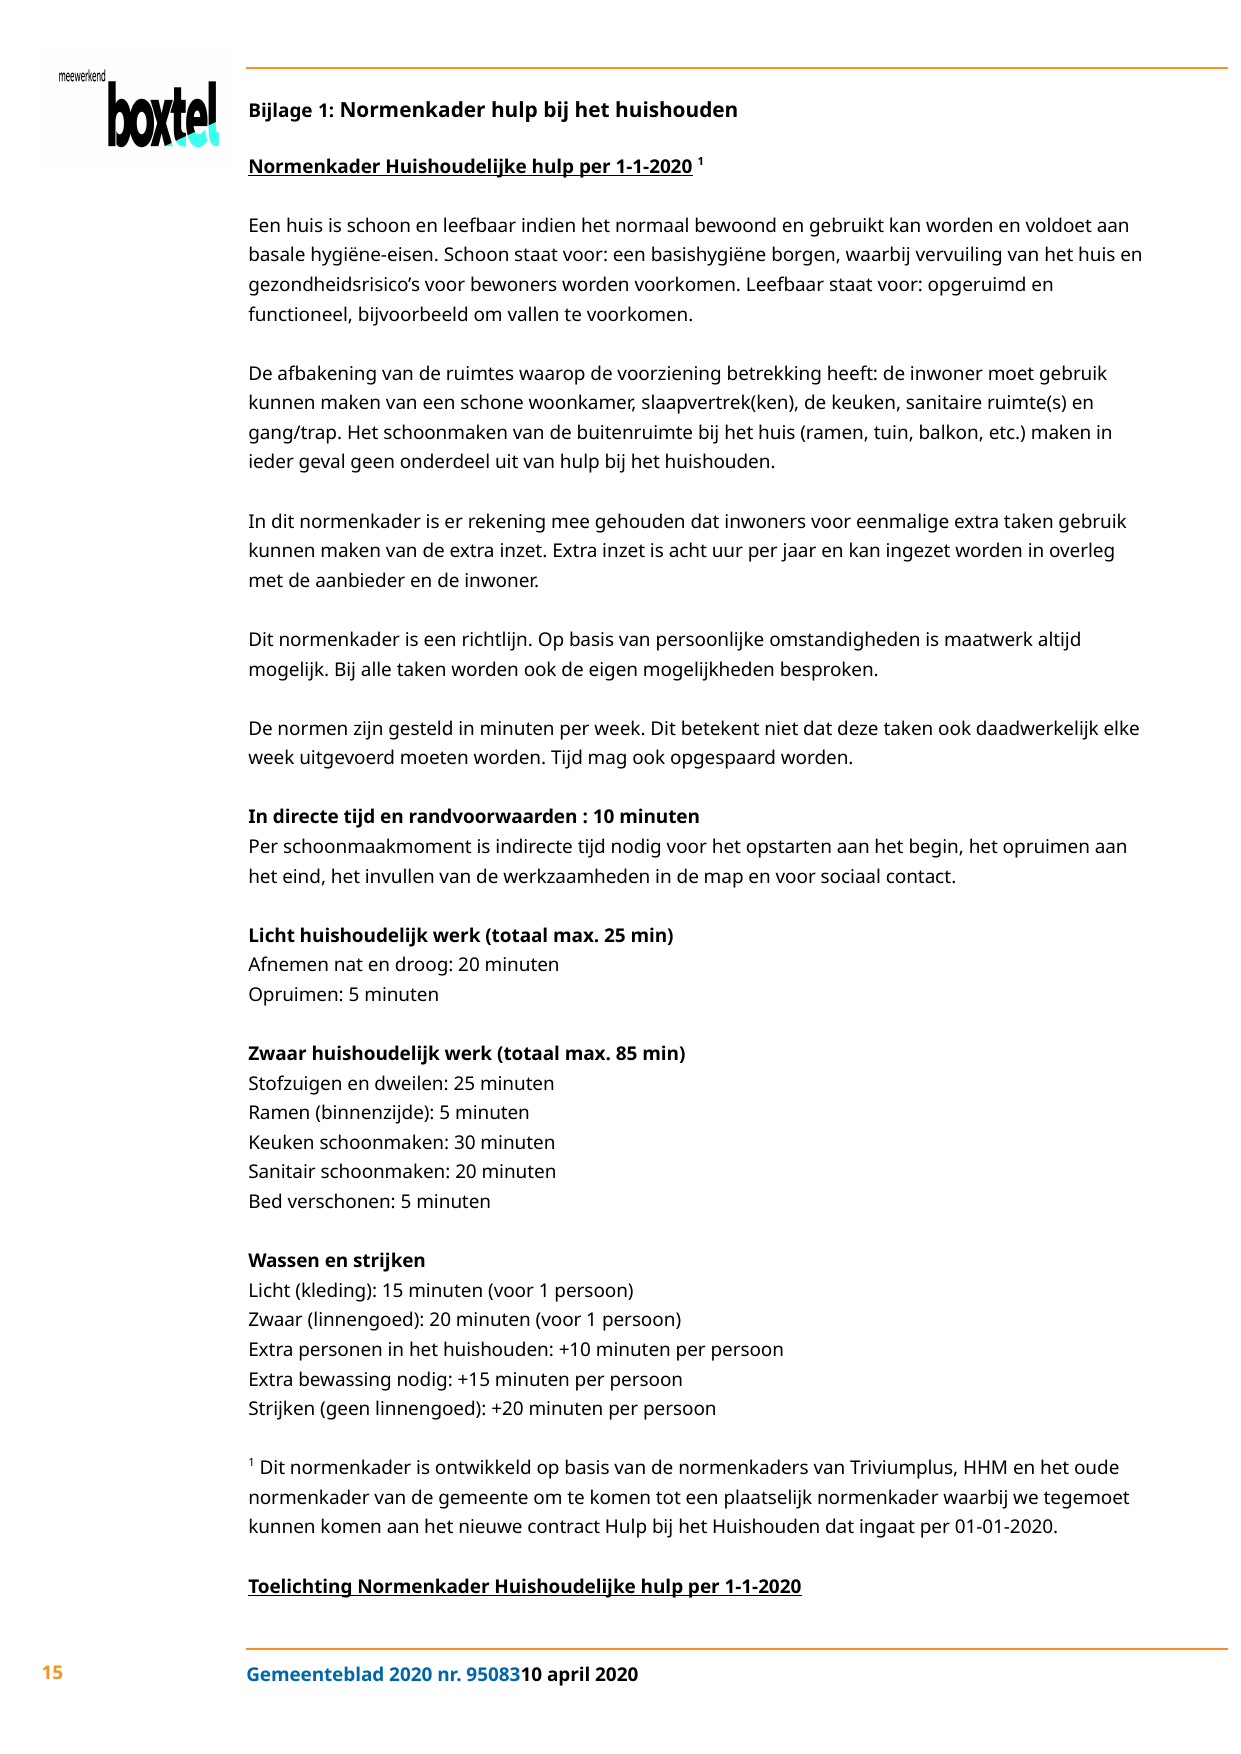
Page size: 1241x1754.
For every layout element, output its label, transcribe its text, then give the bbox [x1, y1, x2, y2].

text Toelichting Normenkader Huishoudelijke hulp per 1-1-2020 [248, 1573, 1152, 1599]
text In directe tijd en randvoorwaarden : 10 minuten [248, 804, 1152, 829]
text Afnemen nat en droog: 20 minuten [248, 952, 1152, 977]
text Normenkader Huishoudelijke hulp per 1-1-2020 1 [248, 153, 1152, 179]
text Een huis is schoon en leefbaar indien het normaal bewoond en gebruikt kan worden en voldoet aan basale hygiëne-eisen. Schoon staat voor: een basishygiëne borgen, waarbij vervuiling van het huis en gezondheidsrisico’s voor bewoners worden voorkomen. Leefbaar staat voor: opgeruimd en functioneel, bijvoorbeeld om vallen te voorkomen. [248, 212, 1152, 327]
picture [41, 47, 231, 172]
text In dit normenkader is er rekening mee gehouden dat inwoners voor eenmalige extra taken gebruik kunnen maken van de extra inzet. Extra inzet is acht uur per jaar en kan ingezet worden in overleg met de aanbieder en de inwoner. [248, 508, 1152, 593]
text Stofzuigen en dweilen: 25 minuten [248, 1070, 1152, 1096]
text Per schoonmaakmoment is indirecte tijd nodig voor het opstarten aan het begin, het opruimen aan het eind, het invullen van de werkzaamheden in de map en voor sociaal contact. [248, 833, 1152, 889]
text Licht huishoudelijk werk (totaal max. 25 min) [248, 922, 1152, 948]
text Zwaar (linnengoed): 20 minuten (voor 1 persoon) [248, 1307, 1152, 1332]
text Bijlage 1: Normenkader hulp bij het huishouden [248, 95, 1152, 123]
text De afbakening van de ruimtes waarop de voorziening betrekking heeft: de inwoner moet gebruik kunnen maken van een schone woonkamer, slaapvertrek(ken), de keuken, sanitaire ruimte(s) en gang/trap. Het schoonmaken van de buitenruimte bij het huis (ramen, tuin, balkon, etc.) maken in ieder geval geen onderdeel uit van hulp bij het huishouden. [248, 360, 1152, 474]
text Bed verschonen: 5 minuten [248, 1188, 1152, 1214]
text Ramen (binnenzijde): 5 minuten [248, 1099, 1152, 1125]
text Sanitair schoonmaken: 20 minuten [248, 1159, 1152, 1184]
text Wassen en strijken [248, 1247, 1152, 1273]
text Zwaar huishoudelijk werk (totaal max. 85 min) [248, 1040, 1152, 1066]
text De normen zijn gesteld in minuten per week. Dit betekent niet dat deze taken ook daadwerkelijk elke week uitgevoerd moeten worden. Tijd mag ook opgespaard worden. [248, 715, 1152, 770]
text Dit normenkader is een richtlijn. Op basis van persoonlijke omstandigheden is maatwerk altijd mogelijk. Bij alle taken worden ook de eigen mogelijkheden besproken. [248, 626, 1152, 682]
text Extra bewassing nodig: +15 minuten per persoon [248, 1366, 1152, 1392]
text Keuken schoonmaken: 30 minuten [248, 1129, 1152, 1155]
text Opruimen: 5 minuten [248, 981, 1152, 1007]
text Strijken (geen linnengoed): +20 minuten per persoon [248, 1395, 1152, 1421]
text Extra personen in het huishouden: +10 minuten per persoon [248, 1336, 1152, 1362]
text Licht (kleding): 15 minuten (voor 1 persoon) [248, 1277, 1152, 1303]
text 1 Dit normenkader is ontwikkeld op basis van de normenkaders van Triviumplus, HHM en het oude normenkader van de gemeente om te komen tot een plaatselijk normenkader waarbij we tegemoet kunnen komen aan het nieuwe contract Hulp bij het Huishouden dat ingaat per 01-01-2020. [248, 1454, 1152, 1539]
